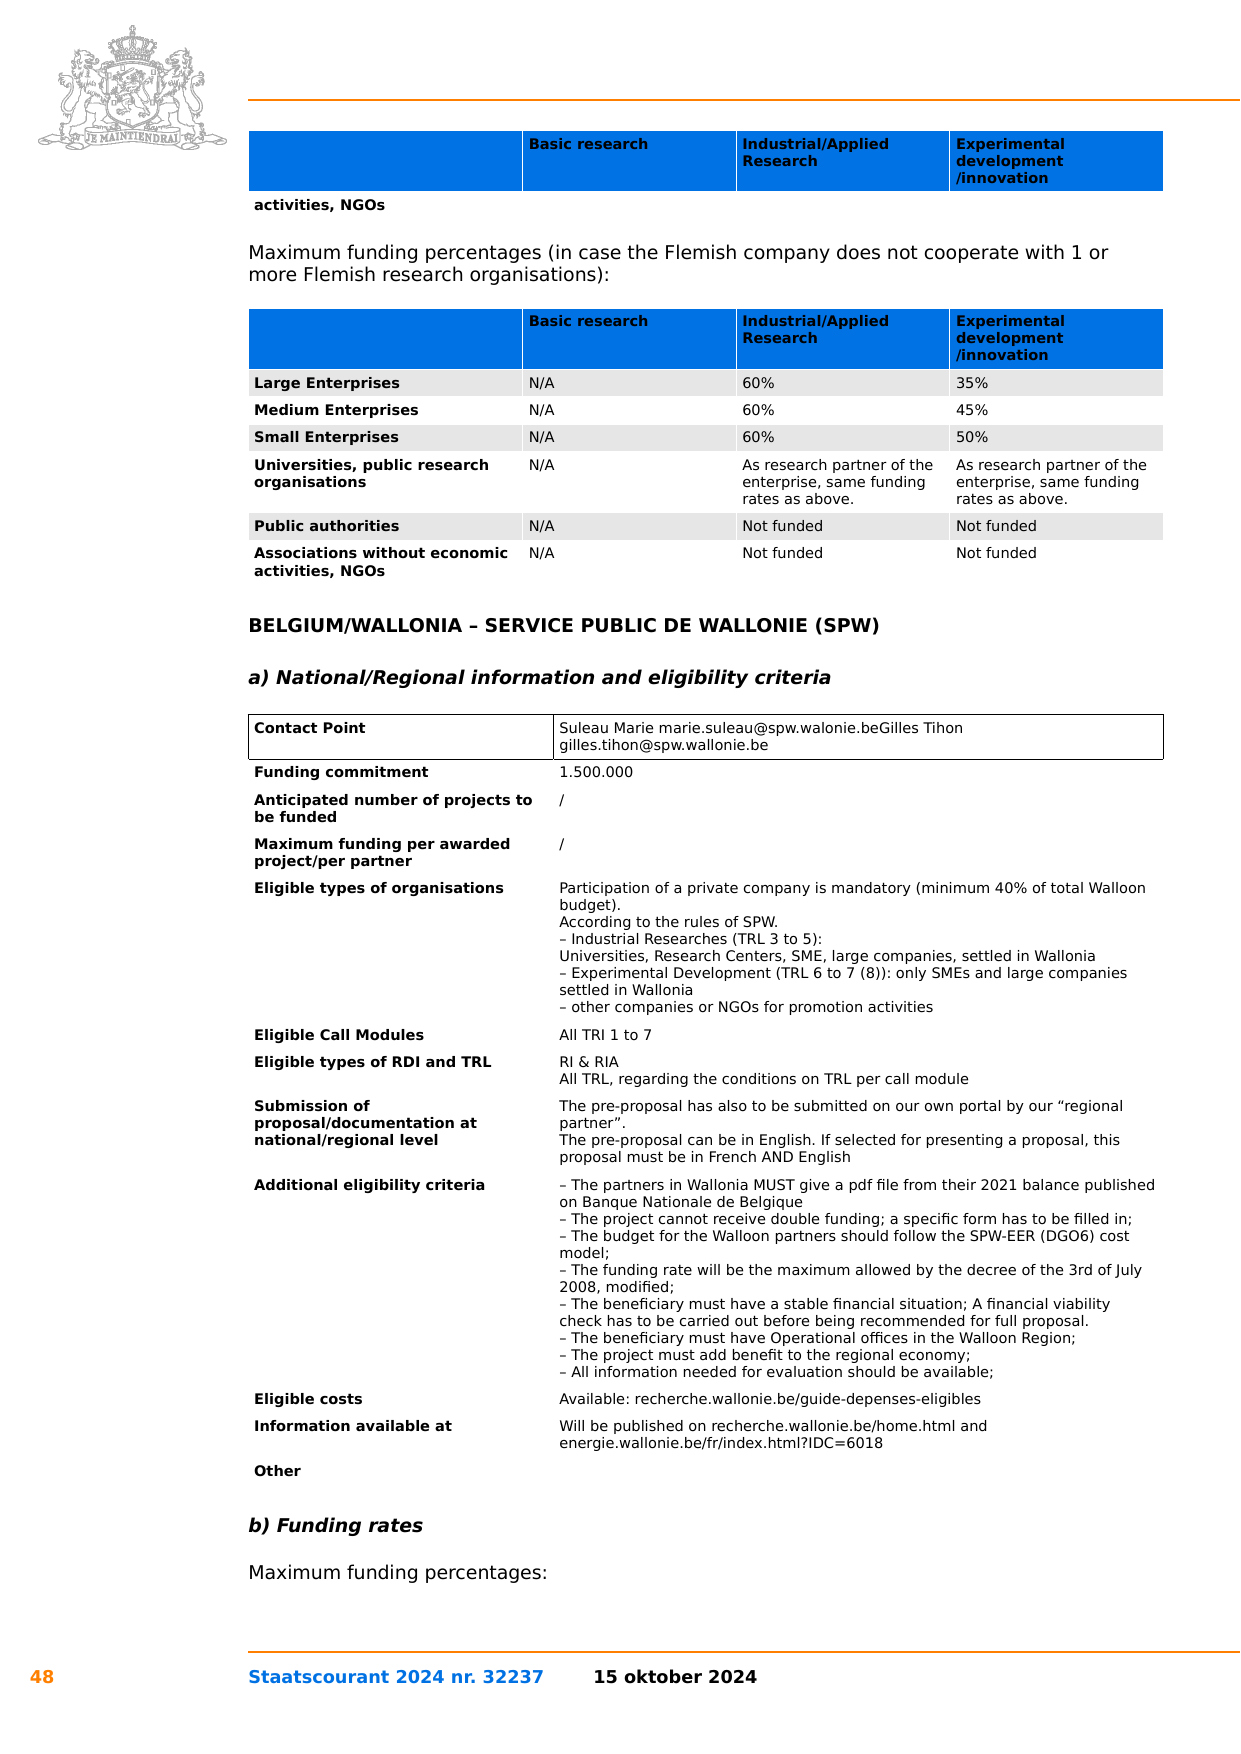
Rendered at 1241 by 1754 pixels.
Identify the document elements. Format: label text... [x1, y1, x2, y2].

table_cell 45% [950, 397, 1163, 423]
table_header Contact Point [249, 715, 553, 758]
subtitle b) Funding rates [248, 1515, 1163, 1537]
table_cell N/A [523, 370, 736, 396]
table_cell RI & RIA All TRL, regarding the conditions on TRL per call module [554, 1049, 1163, 1093]
table_cell 60% [737, 397, 949, 423]
table_cell N/A [523, 452, 736, 512]
table_cell N/A [523, 513, 736, 540]
table_cell Participation of a private company is mandatory (minimum 40% of total Walloon budget). According to the rules of SPW. – Industrial Researches (TRL 3 to 5): Universities, Research Centers, SME, large companies, settled in Wallonia – Experimental Development (TRL 6 to 7 (8)): only SMEs and large companies settled in Wallonia – other companies or NGOs for promotion activities [554, 876, 1163, 1021]
text Maximum funding percentages (in case the Flemish company does not cooperate with 1 or more Flemish research organisations): [248, 242, 1163, 286]
table_header Experimental development /innovation [950, 131, 1163, 191]
table_cell Will be published on recherche.wallonie.be/home.html and energie.wallonie.be/fr/index.html?IDC=6018 [554, 1414, 1163, 1457]
table_cell N/A [523, 397, 736, 423]
table_cell / [554, 831, 1163, 874]
table_header Industrial/Applied Research [737, 309, 949, 369]
table_cell Not funded [737, 513, 949, 540]
table_cell Anticipated number of projects to be funded [249, 787, 553, 830]
table_cell As research partner of the enterprise, same funding rates as above. [737, 452, 949, 512]
table_cell [737, 192, 949, 219]
table_cell Public authorities [249, 513, 522, 540]
table_header Basic research [523, 309, 736, 369]
table_cell Maximum funding per awarded project/per partner [249, 831, 553, 874]
table_cell Not funded [950, 541, 1163, 584]
table_cell [523, 192, 736, 219]
table_cell Other [249, 1458, 553, 1484]
table_cell N/A [523, 541, 736, 584]
table_header [249, 309, 522, 369]
table_header Industrial/Applied Research [737, 131, 949, 191]
table_cell Submission of proposal/documentation at national/regional level [249, 1094, 553, 1171]
table_cell Eligible types of organisations [249, 876, 553, 1021]
table_cell 60% [737, 370, 949, 396]
table_cell Medium Enterprises [249, 397, 522, 423]
table_cell Eligible costs [249, 1386, 553, 1412]
table_cell 35% [950, 370, 1163, 396]
table_cell N/A [523, 425, 736, 451]
table_cell Large Enterprises [249, 370, 522, 396]
text Maximum funding percentages: [248, 1562, 1163, 1584]
table_cell 1.500.000 [554, 760, 1163, 786]
table_cell The pre-proposal has also to be submitted on our own portal by our “regional partner”. The pre-proposal can be in English. If selected for presenting a proposal, this proposal must be in French AND English [554, 1094, 1163, 1171]
table_cell 50% [950, 425, 1163, 451]
subtitle a) National/Regional information and eligibility criteria [248, 667, 1163, 689]
table_cell / [554, 787, 1163, 830]
table_cell [554, 1458, 1163, 1484]
table_cell [950, 192, 1163, 219]
table_cell Available: recherche.wallonie.be/guide-depenses-eligibles [554, 1386, 1163, 1412]
table_header Experimental development /innovation [950, 309, 1163, 369]
table_cell All TRI 1 to 7 [554, 1022, 1163, 1048]
table_cell Funding commitment [249, 760, 553, 786]
table_cell 60% [737, 425, 949, 451]
table_cell As research partner of the enterprise, same funding rates as above. [950, 452, 1163, 512]
table_cell Eligible types of RDI and TRL [249, 1049, 553, 1093]
table_cell Eligible Call Modules [249, 1022, 553, 1048]
table_cell Not funded [950, 513, 1163, 540]
subtitle BELGIUM/WALLONIA – SERVICE PUBLIC DE WALLONIE (SPW) [248, 615, 1163, 637]
table_header Basic research [523, 131, 736, 191]
table_cell activities, NGOs [249, 192, 522, 219]
table_cell Associations without economic activities, NGOs [249, 541, 522, 584]
table_header Suleau Marie marie.suleau@spw.walonie.beGilles Tihon gilles.tihon@spw.wallonie.be [554, 715, 1163, 758]
table_cell Small Enterprises [249, 425, 522, 451]
table_cell Not funded [737, 541, 949, 584]
table_cell – The partners in Wallonia MUST give a pdf file from their 2021 balance published on Banque Nationale de Belgique – The project cannot receive double funding; a specific form has to be filled in; – The budget for the Walloon partners should follow the SPW-EER (DGO6) cost model; – The funding rate will be the maximum allowed by the decree of the 3rd of July 2008, modified; – The beneficiary must have a stable financial situation; A financial viability check has to be carried out before being recommended for full proposal. – The beneficiary must have Operational offices in the Walloon Region; – The project must add benefit to the regional economy; – All information needed for evaluation should be available; [554, 1172, 1163, 1385]
table_header [249, 131, 522, 191]
table_cell Additional eligibility criteria [249, 1172, 553, 1385]
table_cell Universities, public research organisations [249, 452, 522, 512]
table_cell Information available at [249, 1414, 553, 1457]
picture [38, 25, 227, 150]
